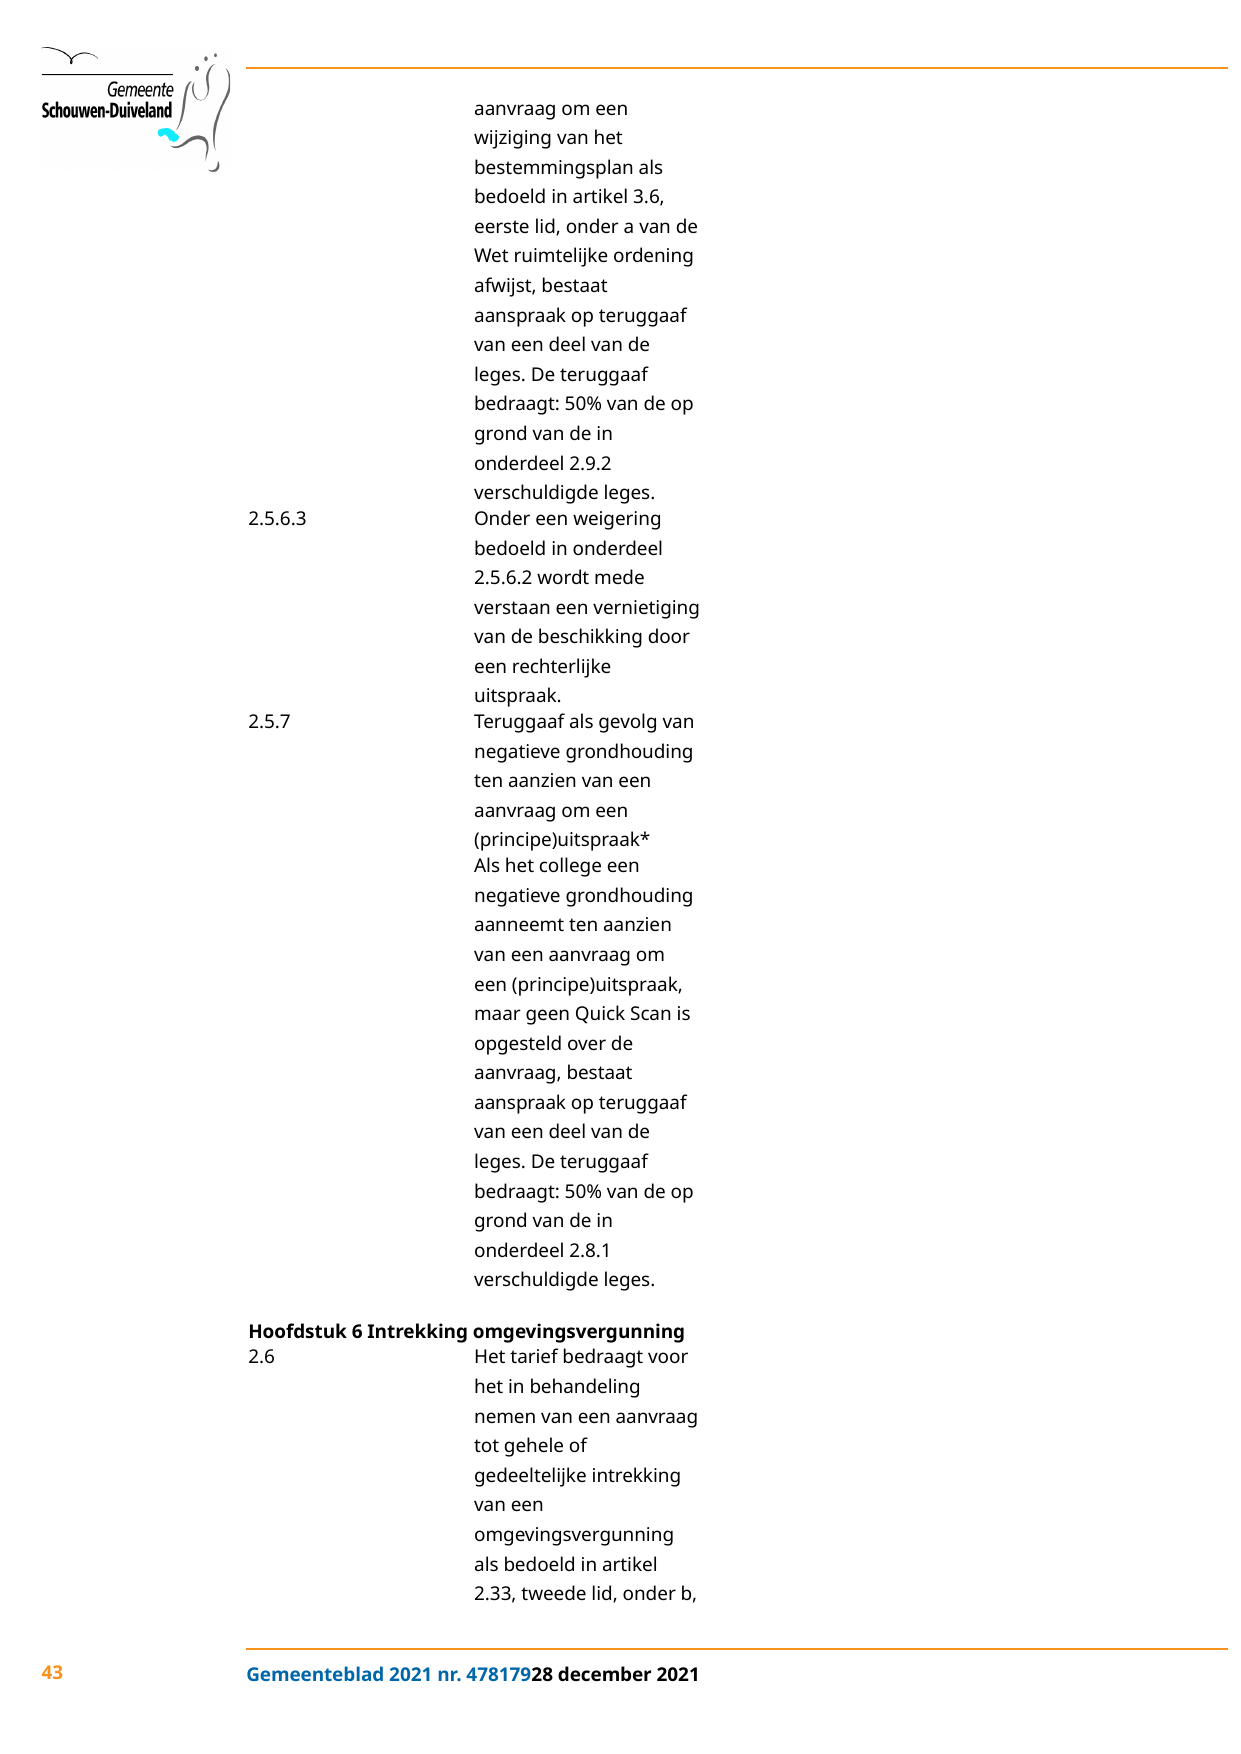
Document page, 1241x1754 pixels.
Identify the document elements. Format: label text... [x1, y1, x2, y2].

table_cell Onder een weigering bedoeld in onderdeel 2.5.6.2 wordt mede verstaan een vernietiging van de beschikking door een rechterlijke uitspraak. [474, 505, 700, 708]
table_cell [700, 1344, 926, 1606]
table_cell [926, 505, 1152, 708]
table_cell [248, 95, 474, 505]
table_cell 2.5.7 [248, 708, 474, 852]
table_cell [700, 853, 926, 1292]
table_cell Het tarief bedraagt voor het in behandeling nemen van een aanvraag tot gehele of gedeeltelijke intrekking van een omgevingsvergunning als bedoeld in artikel 2.33, tweede lid, onder b, [474, 1344, 700, 1606]
table_cell Als het college een negatieve grondhouding aanneemt ten aanzien van een aanvraag om een (principe)uitspraak, maar geen Quick Scan is opgesteld over de aanvraag, bestaat aanspraak op teruggaaf van een deel van de leges. De teruggaaf bedraagt: 50% van de op grond van de in onderdeel 2.8.1 verschuldigde leges. [474, 853, 700, 1292]
table_cell [926, 95, 1152, 505]
table_cell 2.6 [248, 1344, 474, 1606]
table_cell [700, 1318, 926, 1344]
table_cell [700, 505, 926, 708]
table_cell [700, 708, 926, 852]
table_cell [700, 1292, 926, 1318]
table_cell [926, 1344, 1152, 1606]
picture [41, 47, 231, 172]
table_cell [926, 853, 1152, 1292]
table_cell [926, 1318, 1152, 1344]
table_cell [926, 708, 1152, 852]
table_cell [248, 853, 474, 1292]
table_cell [474, 1292, 700, 1318]
table_cell aanvraag om een wijziging van het bestemmingsplan als bedoeld in artikel 3.6, eerste lid, onder a van de Wet ruimtelijke ordening afwijst, bestaat aanspraak op teruggaaf van een deel van de leges. De teruggaaf bedraagt: 50% van de op grond van de in onderdeel 2.9.2 verschuldigde leges. [474, 95, 700, 505]
table_cell Teruggaaf als gevolg van negatieve grondhouding ten aanzien van een aanvraag om een (principe)uitspraak* [474, 708, 700, 852]
table_cell [700, 95, 926, 505]
table_cell 2.5.6.3 [248, 505, 474, 708]
table_cell Hoofdstuk 6 Intrekking omgevingsvergunning [248, 1318, 700, 1344]
table_cell [248, 1292, 474, 1318]
table_cell [926, 1292, 1152, 1318]
